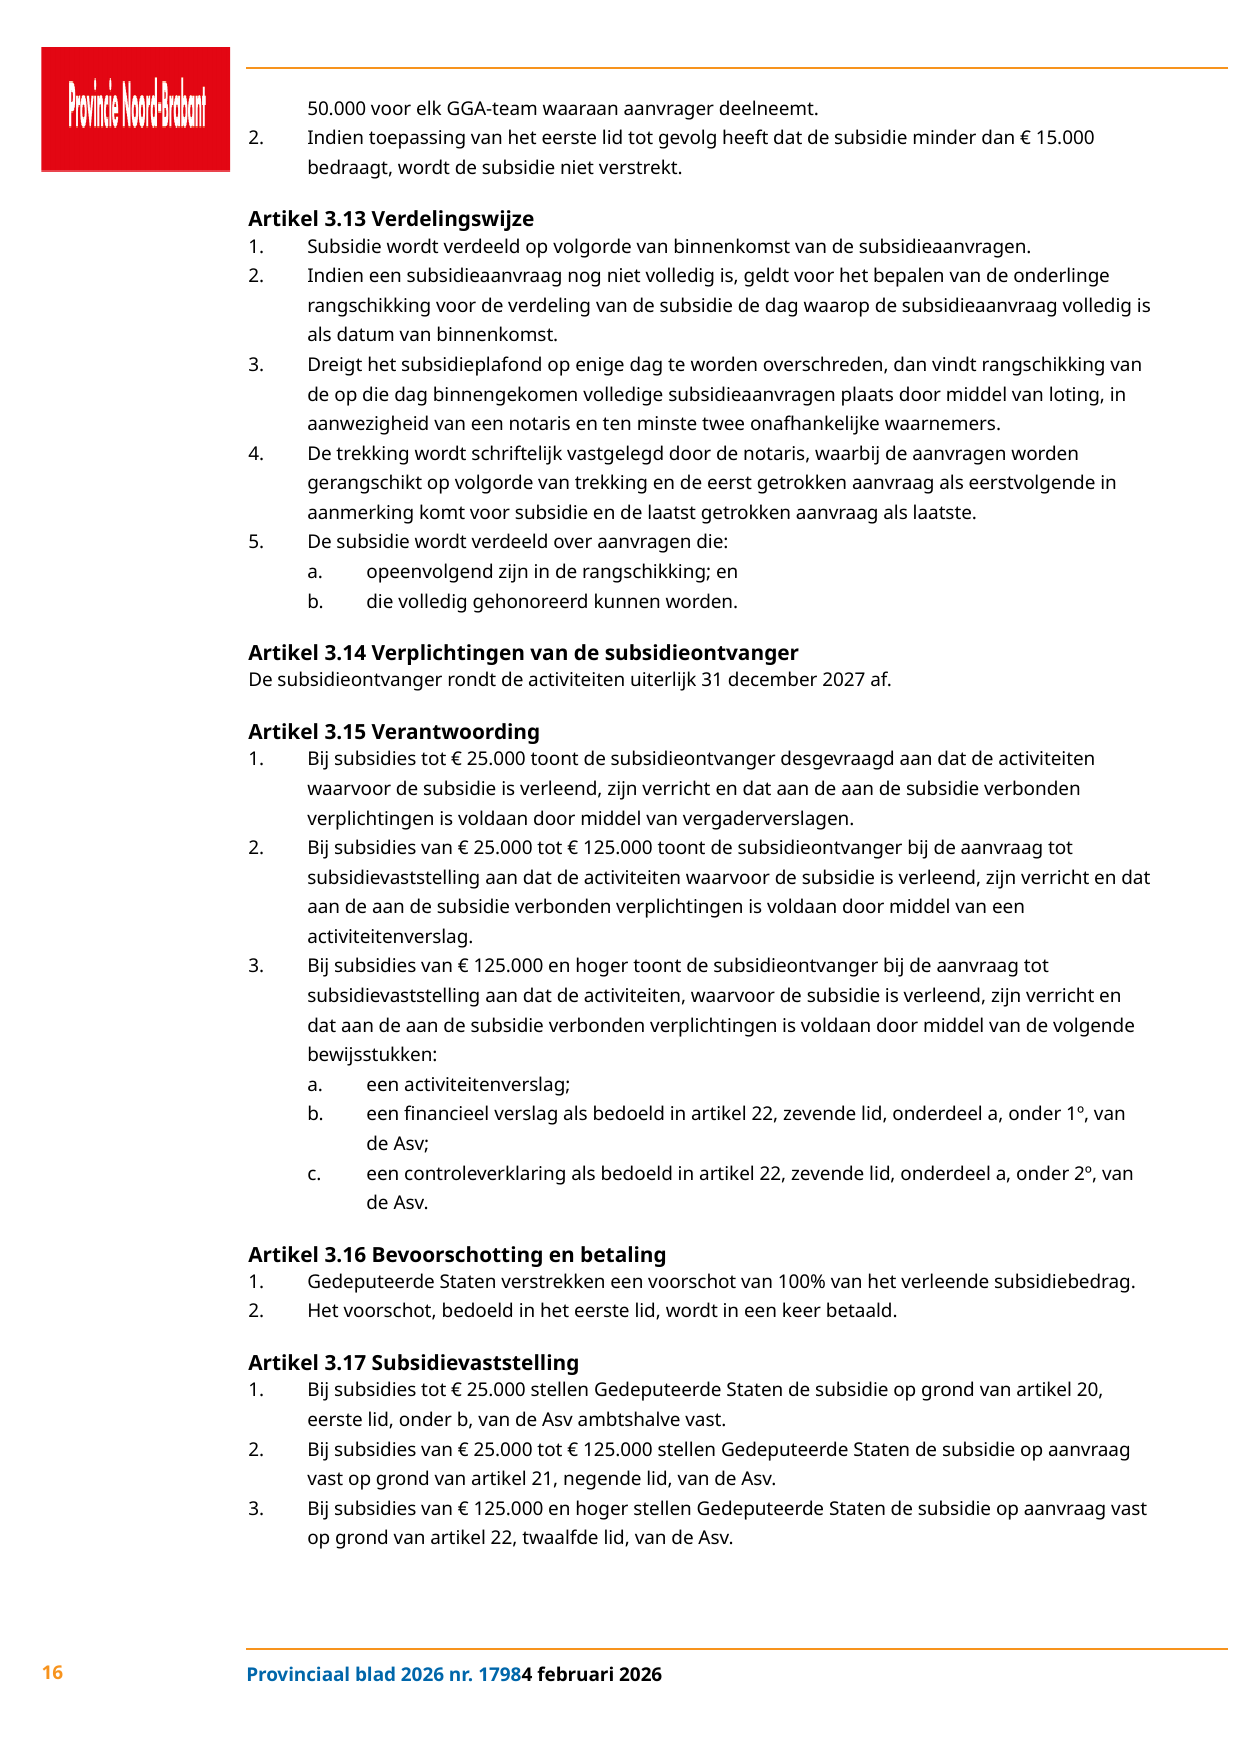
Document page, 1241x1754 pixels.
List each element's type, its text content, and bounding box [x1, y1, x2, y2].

text Artikel 3.17 Subsidievaststelling [248, 1348, 1152, 1377]
text Artikel 3.16 Bevoorschotting en betaling [248, 1240, 1152, 1268]
list Het voorschot, bedoeld in het eerste lid, wordt in een keer betaald. [248, 1298, 1152, 1323]
list opeenvolgend zijn in de rangschikking; en [307, 558, 1152, 584]
list 50.000 voor elk GGA-team waaraan aanvrager deelneemt. [248, 95, 1152, 121]
list Indien toepassing van het eerste lid tot gevolg heeft dat de subsidie minder dan € 15.000 bedraagt, wordt de subsidie niet verstrekt. [248, 124, 1152, 180]
text Artikel 3.15 Verantwoording [248, 717, 1152, 746]
list Gedeputeerde Staten verstrekken een voorschot van 100% van het verleende subsidiebedrag. [248, 1268, 1152, 1294]
list Bij subsidies van € 125.000 en hoger stellen Gedeputeerde Staten de subsidie op aanvraag vast op grond van artikel 22, twaalfde lid, van de Asv. [248, 1495, 1152, 1550]
list Bij subsidies van € 125.000 en hoger toont de subsidieontvanger bij de aanvraag tot subsidievaststelling aan dat de activiteiten, waarvoor de subsidie is verleend, zijn verricht en dat aan de aan de subsidie verbonden verplichtingen is voldaan door middel van de volgende bewijsstukken: [248, 953, 1152, 1067]
list De subsidie wordt verdeeld over aanvragen die: [248, 529, 1152, 554]
list een financieel verslag als bedoeld in artikel 22, zevende lid, onderdeel a, onder 1º, van de Asv; [307, 1101, 1152, 1156]
picture [41, 47, 231, 172]
list Indien een subsidieaanvraag nog niet volledig is, geldt voor het bepalen van de onderlinge rangschikking voor de verdeling van de subsidie de dag waarop de subsidieaanvraag volledig is als datum van binnenkomst. [248, 262, 1152, 347]
list De trekking wordt schriftelijk vastgelegd door de notaris, waarbij de aanvragen worden gerangschikt op volgorde van trekking en de eerst getrokken aanvraag als eerstvolgende in aanmerking komt voor subsidie en de laatst getrokken aanvraag als laatste. [248, 440, 1152, 525]
list Bij subsidies tot € 25.000 stellen Gedeputeerde Staten de subsidie op grond van artikel 20, eerste lid, onder b, van de Asv ambtshalve vast. [248, 1377, 1152, 1432]
list Subsidie wordt verdeeld op volgorde van binnenkomst van de subsidieaanvragen. [248, 233, 1152, 258]
list die volledig gehonoreerd kunnen worden. [307, 588, 1152, 613]
list Bij subsidies tot € 25.000 toont de subsidieontvanger desgevraagd aan dat de activiteiten waarvoor de subsidie is verleend, zijn verricht en dat aan de aan de subsidie verbonden verplichtingen is voldaan door middel van vergaderverslagen. [248, 746, 1152, 830]
list Bij subsidies van € 25.000 tot € 125.000 toont de subsidieontvanger bij de aanvraag tot subsidievaststelling aan dat de activiteiten waarvoor de subsidie is verleend, zijn verricht en dat aan de aan de subsidie verbonden verplichtingen is voldaan door middel van een activiteitenverslag. [248, 834, 1152, 949]
list Bij subsidies van € 25.000 tot € 125.000 stellen Gedeputeerde Staten de subsidie op aanvraag vast op grond van artikel 21, negende lid, van de Asv. [248, 1436, 1152, 1491]
text Artikel 3.13 Verdelingswijze [248, 204, 1152, 233]
list een controleverklaring als bedoeld in artikel 22, zevende lid, onderdeel a, onder 2º, van de Asv. [307, 1160, 1152, 1215]
list Dreigt het subsidieplafond op enige dag te worden overschreden, dan vindt rangschikking van de op die dag binnengekomen volledige subsidieaanvragen plaats door middel van loting, in aanwezigheid van een notaris en ten minste twee onafhankelijke waarnemers. [248, 351, 1152, 436]
list een activiteitenverslag; [307, 1071, 1152, 1097]
text De subsidieontvanger rondt de activiteiten uiterlijk 31 december 2027 af. [248, 667, 1152, 692]
text Artikel 3.14 Verplichtingen van de subsidieontvanger [248, 638, 1152, 667]
